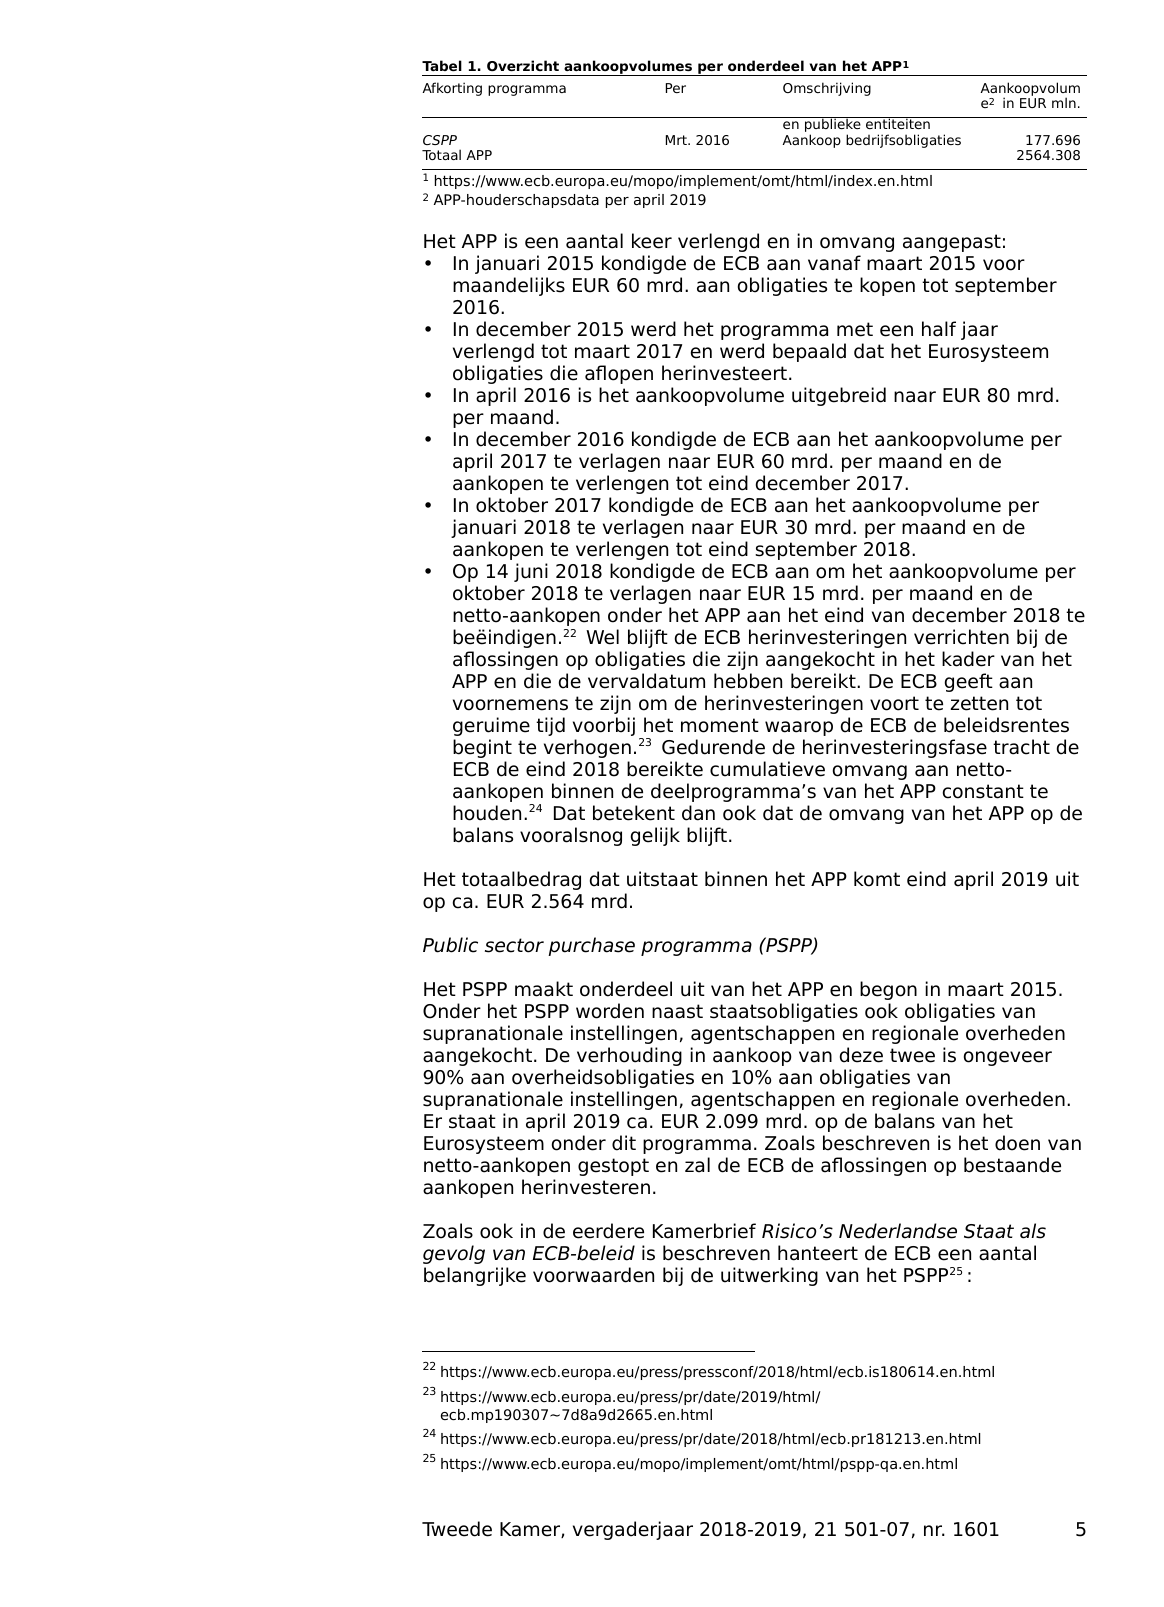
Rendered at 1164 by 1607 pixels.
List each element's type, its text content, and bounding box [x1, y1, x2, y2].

text • In december 2016 kondigde de ECB aan het aankoopvolume per april 2017 te verlagen naar EUR 60 mrd. per maand en de aankopen te verlengen tot eind december 2017. [422, 429, 1087, 495]
table_cell Aankoopvolume2 in EUR mln. [969, 76, 1087, 117]
table_header Tabel 1. Overzicht aankoopvolumes per onderdeel van het APP1 [422, 59, 1087, 75]
table_cell [777, 148, 968, 168]
table_cell Aankoop bedrijfsobligaties [777, 133, 968, 148]
table_cell Mrt. 2016 [659, 133, 777, 148]
text Het totaalbedrag dat uitstaat binnen het APP komt eind april 2019 uit op ca. EUR 2.564 mrd. [422, 869, 1087, 913]
text https://www.ecb.europa.eu/press/pr/date/2019/html/ecb.mp190307~7d8a9d2665.en.html [422, 1385, 1087, 1424]
text Het PSPP maakt onderdeel uit van het APP en begon in maart 2015. Onder het PSPP worden naast staatsobligaties ook obligaties van supranationale instellingen, agentschappen en regionale overheden aangekocht. De verhouding in aankoop van deze twee is ongeveer 90% aan overheidsobligaties en 10% aan obligaties van supranationale instellingen, agentschappen en regionale overheden. Er staat in april 2019 ca. EUR 2.099 mrd. op de balans van het Eurosysteem onder dit programma. Zoals beschreven is het doen van netto-aankopen gestopt en zal de ECB de aflossingen op bestaande aankopen herinvesteren. [422, 979, 1087, 1199]
table_cell [969, 118, 1087, 132]
text https://www.ecb.europa.eu/press/pressconf/2018/html/ecb.is180614.en.html [422, 1360, 1087, 1382]
table_cell [659, 118, 777, 132]
text • In december 2015 werd het programma met een half jaar verlengd tot maart 2017 en werd bepaald dat het Eurosysteem obligaties die aflopen herinvesteert. [422, 319, 1087, 385]
table_cell CSPP [422, 133, 658, 148]
text https://www.ecb.europa.eu/press/pr/date/2018/html/ecb.pr181213.en.html [422, 1427, 1087, 1449]
table_cell [422, 118, 658, 132]
text Het APP is een aantal keer verlengd en in omvang aangepast: [422, 231, 1087, 253]
table_cell 2564.308 [969, 148, 1087, 168]
subtitle Public sector purchase programma (PSPP) [422, 935, 1087, 957]
table_cell Per [659, 76, 777, 117]
table_cell [659, 148, 777, 168]
table_cell 177.696 [969, 133, 1087, 148]
table_cell Omschrijving [777, 76, 968, 117]
table_cell Afkorting programma [422, 76, 658, 117]
text • Op 14 juni 2018 kondigde de ECB aan om het aankoopvolume per oktober 2018 te verlagen naar EUR 15 mrd. per maand en de netto-aankopen onder het APP aan het eind van december 2018 te beëindigen. Wel blijft de ECB herinvesteringen verrichten bij de aflossingen op obligaties die zijn aangekocht in het kader van het APP en die de vervaldatum hebben bereikt. De ECB geeft aan voornemens te zijn om de herinvesteringen voort te zetten tot geruime tijd voorbij het moment waarop de ECB de beleidsrentes begint te verhogen. Gedurende de herinvesteringsfase tracht de ECB de eind 2018 bereikte cumulatieve omvang aan netto-aankopen binnen de deelprogramma’s van het APP constant te houden. Dat betekent dan ook dat de omvang van het APP op de balans vooralsnog gelijk blijft. [422, 561, 1087, 847]
text Zoals ook in de eerdere Kamerbrief Risico’s Nederlandse Staat als gevolg van ECB-beleid is beschreven hanteert de ECB een aantal belangrijke voorwaarden bij de uitwerking van het PSPP: [422, 1221, 1087, 1287]
text https://www.ecb.europa.eu/mopo/implement/omt/html/pspp-qa.en.html [422, 1452, 1087, 1474]
text • In april 2016 is het aankoopvolume uitgebreid naar EUR 80 mrd. per maand. [422, 385, 1087, 429]
table_cell 1 https://www.ecb.europa.eu/mopo/implement/omt/html/index.en.html 2 APP-houderschapsdata per april 2019 [422, 170, 1087, 209]
text • In oktober 2017 kondigde de ECB aan het aankoopvolume per januari 2018 te verlagen naar EUR 30 mrd. per maand en de aankopen te verlengen tot eind september 2018. [422, 495, 1087, 561]
table_cell en publieke entiteiten [777, 118, 968, 132]
text • In januari 2015 kondigde de ECB aan vanaf maart 2015 voor maandelijks EUR 60 mrd. aan obligaties te kopen tot september 2016. [422, 253, 1087, 319]
table_cell Totaal APP [422, 148, 658, 168]
